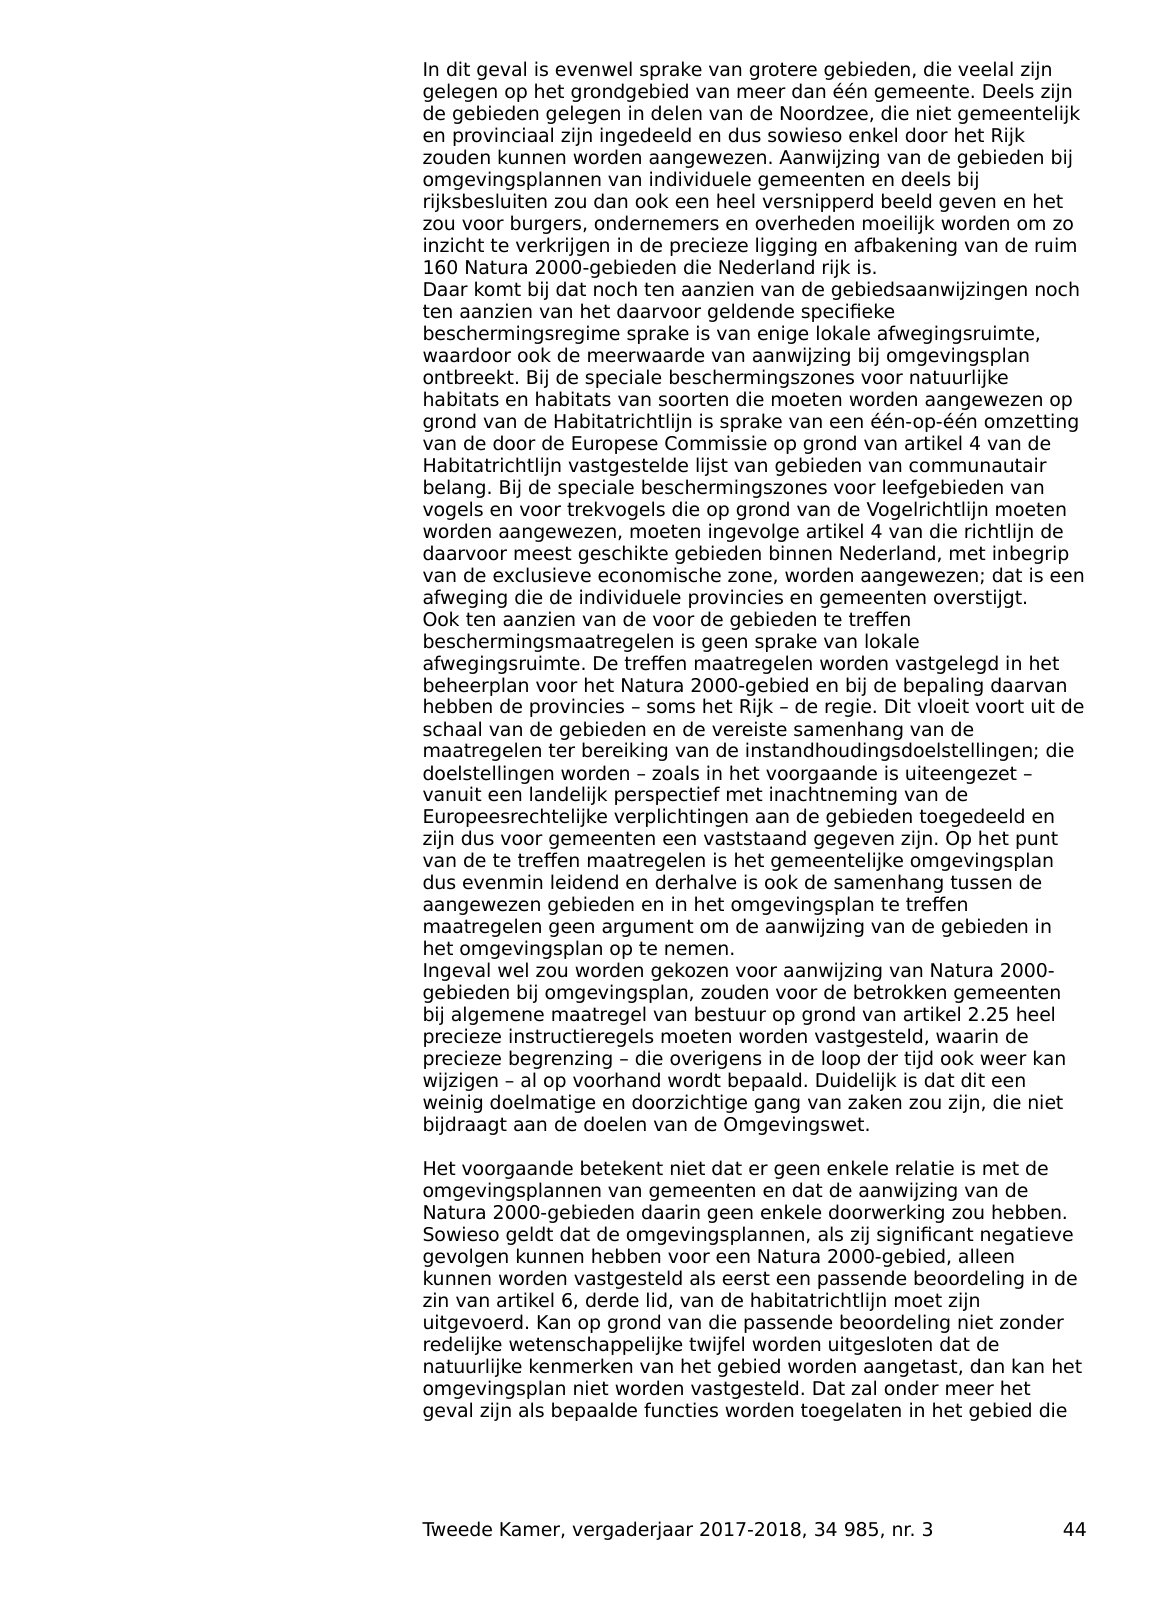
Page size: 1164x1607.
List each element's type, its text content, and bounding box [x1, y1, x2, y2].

text Het voorgaande betekent niet dat er geen enkele relatie is met de omgevingsplannen van gemeenten en dat de aanwijzing van de Natura 2000-gebieden daarin geen enkele doorwerking zou hebben. [422, 1158, 1087, 1224]
text Ook ten aanzien van de voor de gebieden te treffen beschermingsmaatregelen is geen sprake van lokale afwegingsruimte. De treffen maatregelen worden vastgelegd in het beheerplan voor het Natura 2000-gebied en bij de bepaling daarvan hebben de provincies – soms het Rijk – de regie. Dit vloeit voort uit de schaal van de gebieden en de vereiste samenhang van de maatregelen ter bereiking van de instandhoudingsdoelstellingen; die doelstellingen worden – zoals in het voorgaande is uiteengezet – vanuit een landelijk perspectief met inachtneming van de Europeesrechtelijke verplichtingen aan de gebieden toegedeeld en zijn dus voor gemeenten een vaststaand gegeven zijn. Op het punt van de te treffen maatregelen is het gemeentelijke omgevingsplan dus evenmin leidend en derhalve is ook de samenhang tussen de aangewezen gebieden en in het omgevingsplan te treffen maatregelen geen argument om de aanwijzing van de gebieden in het omgevingsplan op te nemen. [422, 608, 1087, 960]
text Sowieso geldt dat de omgevingsplannen, als zij significant negatieve gevolgen kunnen hebben voor een Natura 2000-gebied, alleen kunnen worden vastgesteld als eerst een passende beoordeling in de zin van artikel 6, derde lid, van de habitatrichtlijn moet zijn uitgevoerd. Kan op grond van die passende beoordeling niet zonder redelijke wetenschappelijke twijfel worden uitgesloten dat de natuurlijke kenmerken van het gebied worden aangetast, dan kan het omgevingsplan niet worden vastgesteld. Dat zal onder meer het geval zijn als bepaalde functies worden toegelaten in het gebied die [422, 1224, 1087, 1422]
text Ingeval wel zou worden gekozen voor aanwijzing van Natura 2000-gebieden bij omgevingsplan, zouden voor de betrokken gemeenten bij algemene maatregel van bestuur op grond van artikel 2.25 heel precieze instructieregels moeten worden vastgesteld, waarin de precieze begrenzing – die overigens in de loop der tijd ook weer kan wijzigen – al op voorhand wordt bepaald. Duidelijk is dat dit een weinig doelmatige en doorzichtige gang van zaken zou zijn, die niet bijdraagt aan de doelen van de Omgevingswet. [422, 960, 1087, 1136]
text In dit geval is evenwel sprake van grotere gebieden, die veelal zijn gelegen op het grondgebied van meer dan één gemeente. Deels zijn de gebieden gelegen in delen van de Noordzee, die niet gemeentelijk en provinciaal zijn ingedeeld en dus sowieso enkel door het Rijk zouden kunnen worden aangewezen. Aanwijzing van de gebieden bij omgevingsplannen van individuele gemeenten en deels bij rijksbesluiten zou dan ook een heel versnipperd beeld geven en het zou voor burgers, ondernemers en overheden moeilijk worden om zo inzicht te verkrijgen in de precieze ligging en afbakening van de ruim 160 Natura 2000-gebieden die Nederland rijk is. [422, 59, 1087, 279]
text Daar komt bij dat noch ten aanzien van de gebiedsaanwijzingen noch ten aanzien van het daarvoor geldende specifieke beschermingsregime sprake is van enige lokale afwegingsruimte, waardoor ook de meerwaarde van aanwijzing bij omgevingsplan ontbreekt. Bij de speciale beschermingszones voor natuurlijke habitats en habitats van soorten die moeten worden aangewezen op grond van de Habitatrichtlijn is sprake van een één-op-één omzetting van de door de Europese Commissie op grond van artikel 4 van de Habitatrichtlijn vastgestelde lijst van gebieden van communautair belang. Bij de speciale beschermingszones voor leefgebieden van vogels en voor trekvogels die op grond van de Vogelrichtlijn moeten worden aangewezen, moeten ingevolge artikel 4 van die richtlijn de daarvoor meest geschikte gebieden binnen Nederland, met inbegrip van de exclusieve economische zone, worden aangewezen; dat is een afweging die de individuele provincies en gemeenten overstijgt. [422, 279, 1087, 608]
